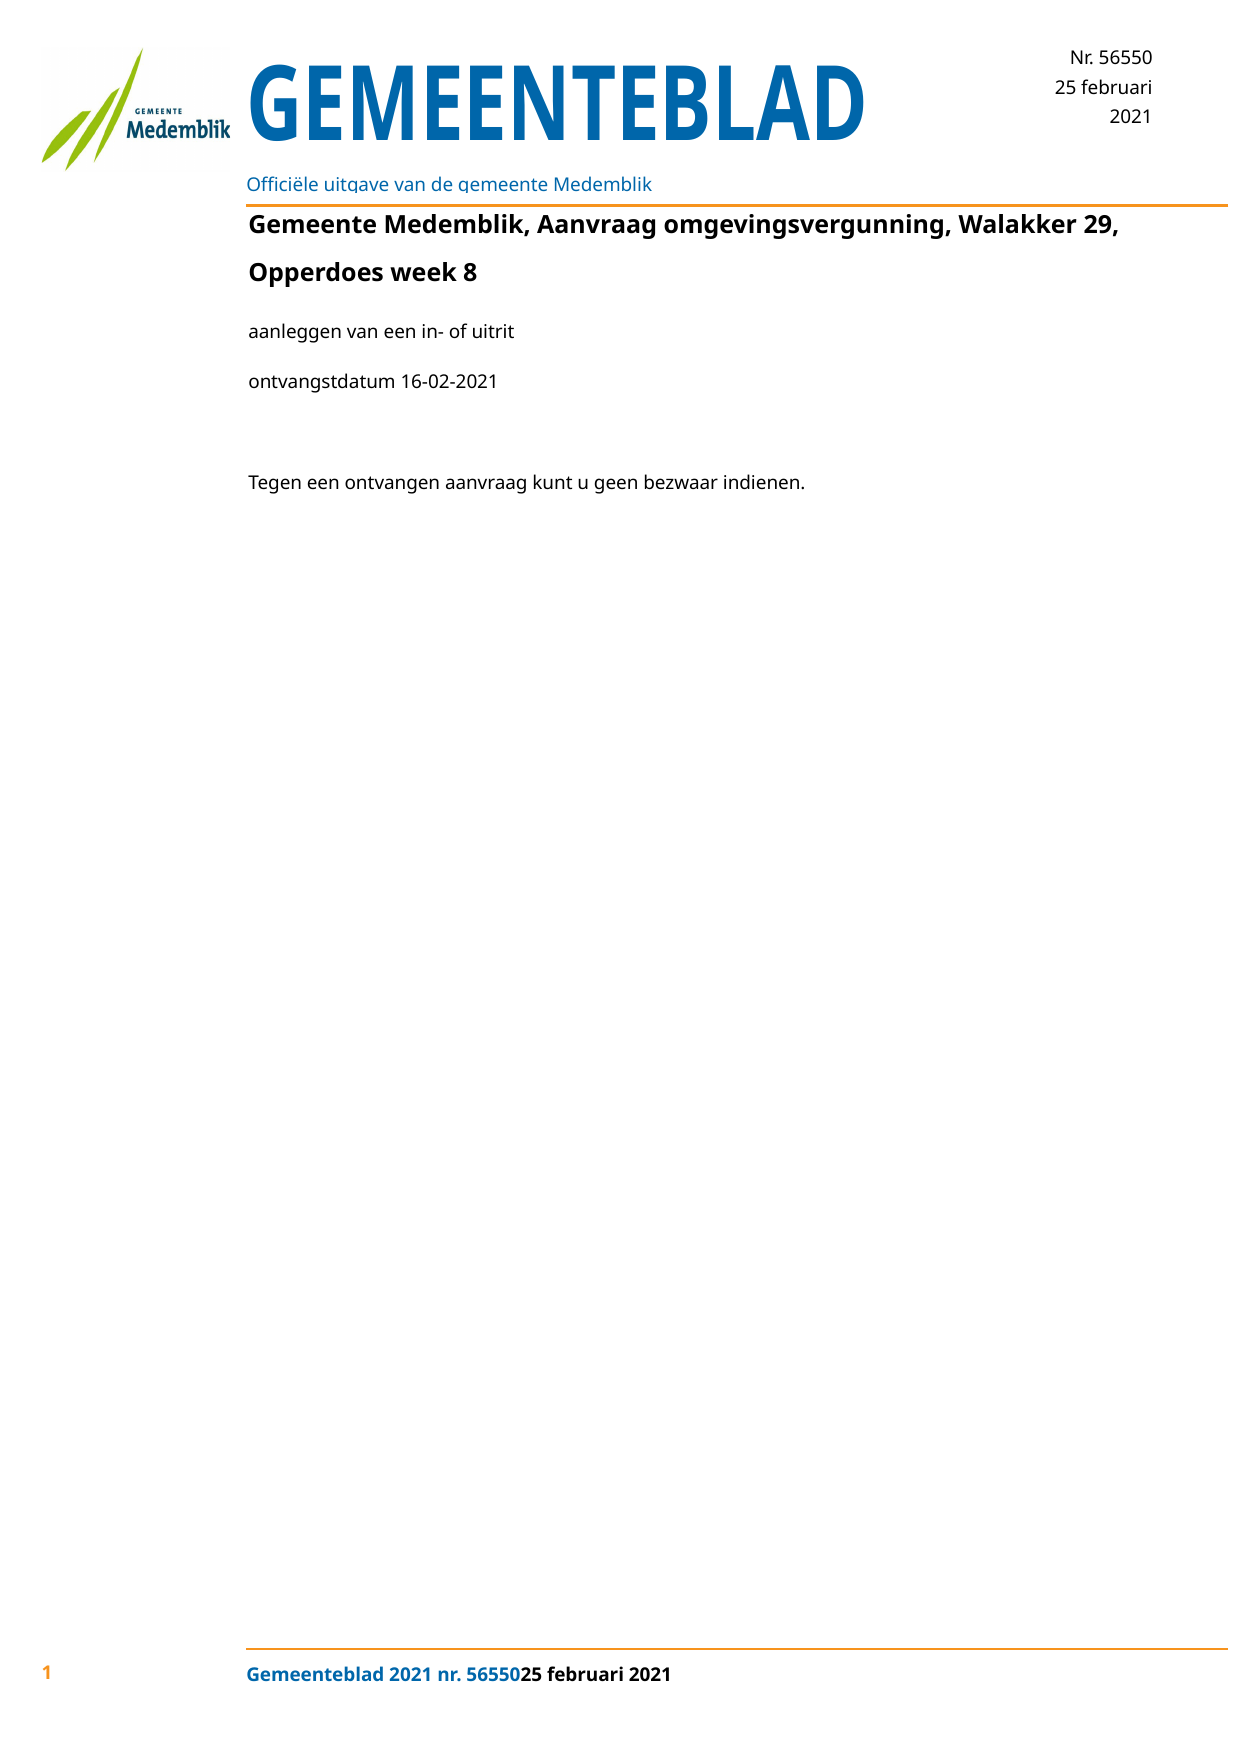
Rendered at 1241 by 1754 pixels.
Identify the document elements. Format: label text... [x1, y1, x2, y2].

text ontvangstdatum 16-02-2021 [248, 368, 1152, 394]
picture [41, 47, 231, 172]
text Gemeente Medemblik, Aanvraag omgevingsvergunning, Walakker 29, Opperdoes week 8 [248, 207, 1152, 288]
text Tegen een ontvangen aanvraag kunt u geen bezwaar indienen. [248, 469, 1152, 495]
text aanleggen van een in- of uitrit [248, 318, 1152, 344]
